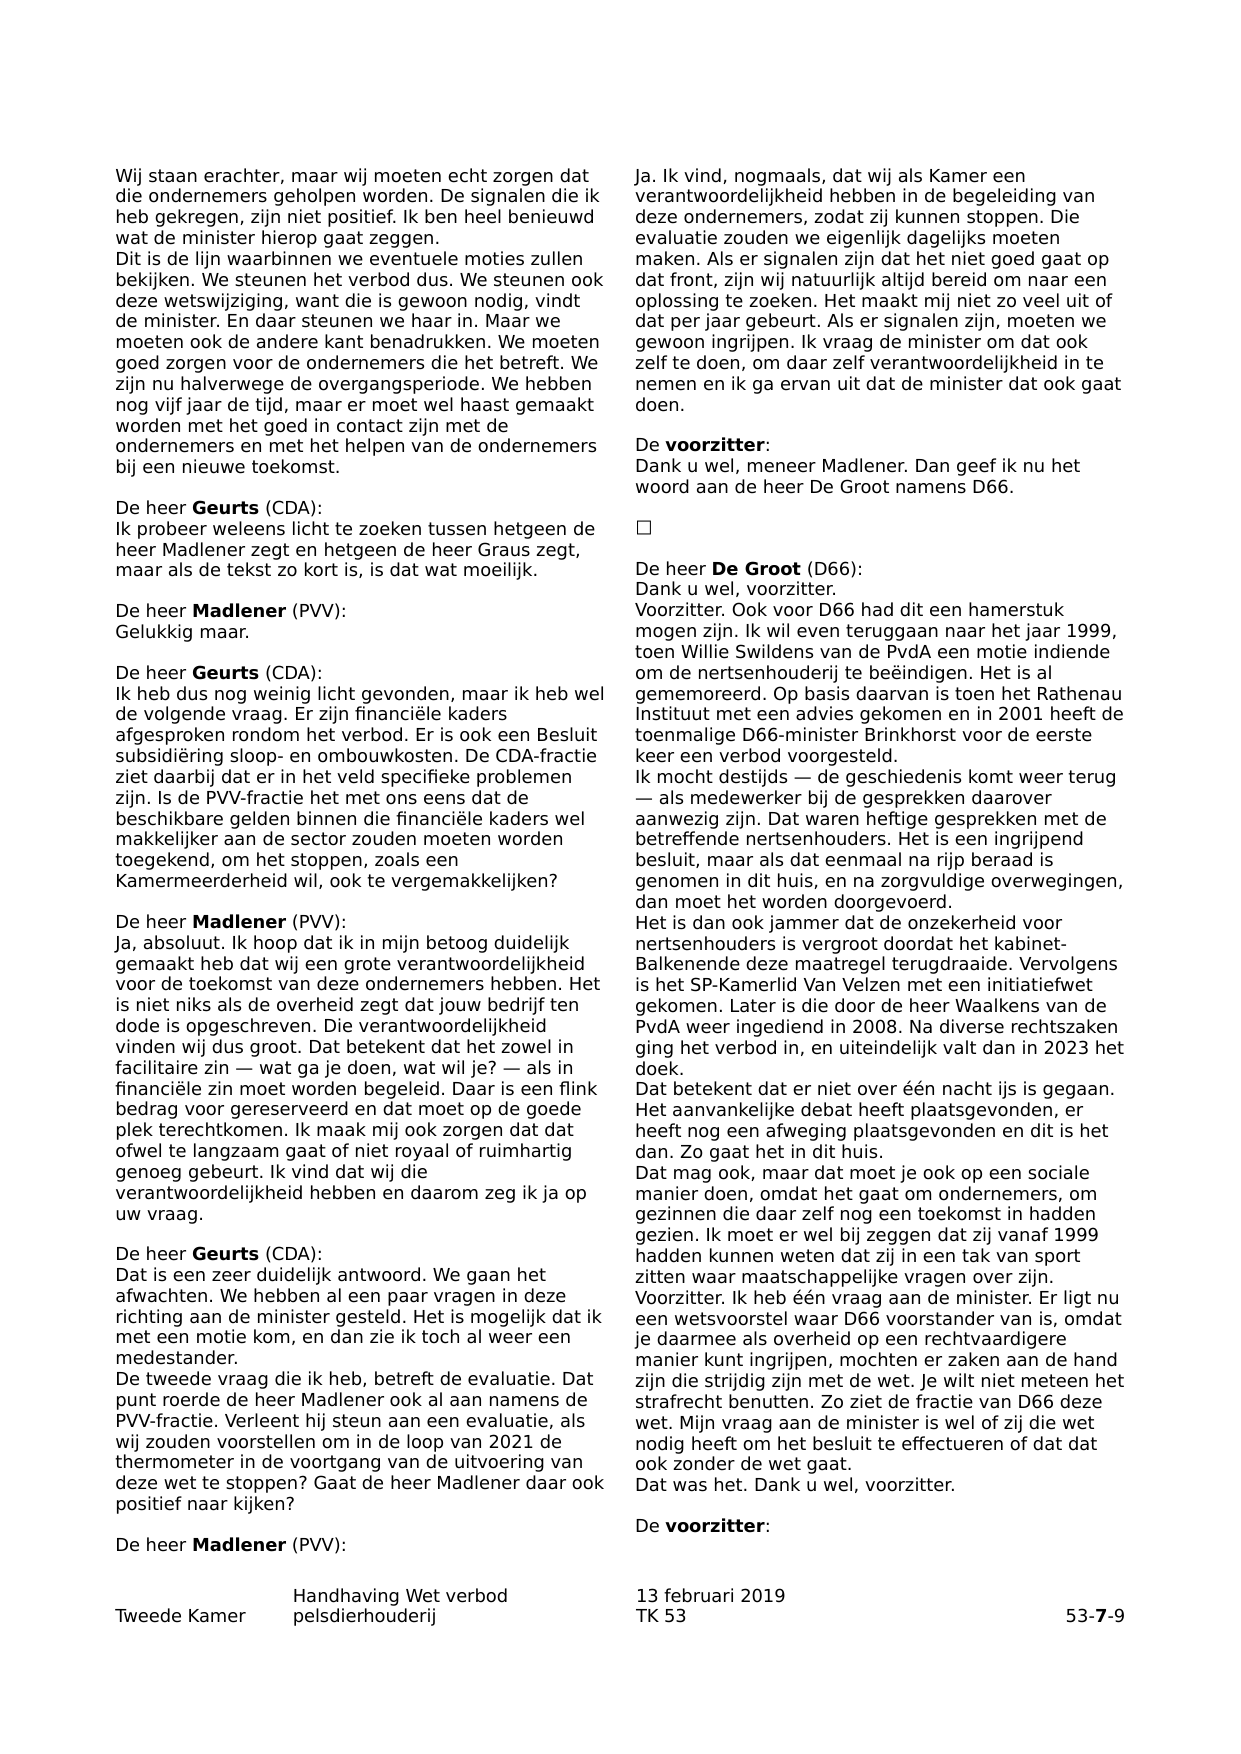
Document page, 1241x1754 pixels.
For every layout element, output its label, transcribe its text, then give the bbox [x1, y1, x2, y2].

text Dat mag ook, maar dat moet je ook op een sociale manier doen, omdat het gaat om ondernemers, om gezinnen die daar zelf nog een toekomst in hadden gezien. Ik moet er wel bij zeggen dat zij vanaf 1999 hadden kunnen weten dat zij in een tak van sport zitten waar maatschappelijke vragen over zijn. [635, 1162, 1125, 1287]
text De voorzitter: [635, 435, 1125, 456]
text Dat is een zeer duidelijk antwoord. We gaan het afwachten. We hebben al een paar vragen in deze richting aan de minister gesteld. Het is mogelijk dat ik met een motie kom, en dan zie ik toch al weer een medestander. [115, 1265, 605, 1369]
text Wij staan erachter, maar wij moeten echt zorgen dat die ondernemers geholpen worden. De signalen die ik heb gekregen, zijn niet positief. Ik ben heel benieuwd wat de minister hierop gaat zeggen. [115, 165, 605, 249]
text Dat betekent dat er niet over één nacht ijs is gegaan. Het aanvankelijke debat heeft plaatsgevonden, er heeft nog een afweging plaatsgevonden en dit is het dan. Zo gaat het in dit huis. [635, 1079, 1125, 1162]
text De heer Geurts (CDA): [115, 1244, 605, 1265]
text Ik heb dus nog weinig licht gevonden, maar ik heb wel de volgende vraag. Er zijn financiële kaders afgesproken rondom het verbod. Er is ook een Besluit subsidiëring sloop- en ombouwkosten. De CDA-fractie ziet daarbij dat er in het veld specifieke problemen zijn. Is de PVV-fractie het met ons eens dat de beschikbare gelden binnen die financiële kaders wel makkelijker aan de sector zouden moeten worden toegekend, om het stoppen, zoals een Kamermeerderheid wil, ook te vergemakkelijken? [115, 683, 605, 892]
text Ja, absoluut. Ik hoop dat ik in mijn betoog duidelijk gemaakt heb dat wij een grote verantwoordelijkheid voor de toekomst van deze ondernemers hebben. Het is niet niks als de overheid zegt dat jouw bedrijf ten dode is opgeschreven. Die verantwoordelijkheid vinden wij dus groot. Dat betekent dat het zowel in facilitaire zin — wat ga je doen, wat wil je? — als in financiële zin moet worden begeleid. Daar is een flink bedrag voor gereserveerd en dat moet op de goede plek terechtkomen. Ik maak mij ook zorgen dat dat ofwel te langzaam gaat of niet royaal of ruimhartig genoeg gebeurt. Ik vind dat wij die verantwoordelijkheid hebben en daarom zeg ik ja op uw vraag. [115, 932, 605, 1224]
text Voorzitter. Ook voor D66 had dit een hamerstuk mogen zijn. Ik wil even teruggaan naar het jaar 1999, toen Willie Swildens van de PvdA een motie indiende om de nertsenhouderij te beëindigen. Het is al gememoreerd. Op basis daarvan is toen het Rathenau Instituut met een advies gekomen en in 2001 heeft de toenmalige D66-minister Brinkhorst voor de eerste keer een verbod voorgesteld. [635, 600, 1125, 767]
text Ja. Ik vind, nogmaals, dat wij als Kamer een verantwoordelijkheid hebben in de begeleiding van deze ondernemers, zodat zij kunnen stoppen. Die evaluatie zouden we eigenlijk dagelijks moeten maken. Als er signalen zijn dat het niet goed gaat op dat front, zijn wij natuurlijk altijd bereid om naar een oplossing te zoeken. Het maakt mij niet zo veel uit of dat per jaar gebeurt. Als er signalen zijn, moeten we gewoon ingrijpen. Ik vraag de minister om dat ook zelf te doen, om daar zelf verantwoordelijkheid in te nemen en ik ga ervan uit dat de minister dat ook gaat doen. [635, 165, 1125, 415]
text Ik mocht destijds — de geschiedenis komt weer terug — als medewerker bij de gesprekken daarover aanwezig zijn. Dat waren heftige gesprekken met de betreffende nertsenhouders. Het is een ingrijpend besluit, maar als dat eenmaal na rijp beraad is genomen in dit huis, en na zorgvuldige overwegingen, dan moet het worden doorgevoerd. [635, 767, 1125, 912]
text Gelukkig maar. [115, 622, 605, 643]
text Dank u wel, meneer Madlener. Dan geef ik nu het woord aan de heer De Groot namens D66. [635, 456, 1125, 498]
text De heer Madlener (PVV): [115, 912, 605, 932]
text De heer Madlener (PVV): [115, 601, 605, 622]
text De voorzitter: [635, 1516, 1125, 1537]
text Ik probeer weleens licht te zoeken tussen hetgeen de heer Madlener zegt en hetgeen de heer Graus zegt, maar als de tekst zo kort is, is dat wat moeilijk. [115, 518, 605, 581]
text Dit is de lijn waarbinnen we eventuele moties zullen bekijken. We steunen het verbod dus. We steunen ook deze wetswijziging, want die is gewoon nodig, vindt de minister. En daar steunen we haar in. Maar we moeten ook de andere kant benadrukken. We moeten goed zorgen voor de ondernemers die het betreft. We zijn nu halverwege de overgangsperiode. We hebben nog vijf jaar de tijd, maar er moet wel haast gemaakt worden met het goed in contact zijn met de ondernemers en met het helpen van de ondernemers bij een nieuwe toekomst. [115, 249, 605, 478]
text De tweede vraag die ik heb, betreft de evaluatie. Dat punt roerde de heer Madlener ook al aan namens de PVV-fractie. Verleent hij steun aan een evaluatie, als wij zouden voorstellen om in de loop van 2021 de thermometer in de voortgang van de uitvoering van deze wet te stoppen? Gaat de heer Madlener daar ook positief naar kijken? [115, 1369, 605, 1515]
text Voorzitter. Ik heb één vraag aan de minister. Er ligt nu een wetsvoorstel waar D66 voorstander van is, omdat je daarmee als overheid op een rechtvaardigere manier kunt ingrijpen, mochten er zaken aan de hand zijn die strijdig zijn met de wet. Je wilt niet meteen het strafrecht benutten. Zo ziet de fractie van D66 deze wet. Mijn vraag aan de minister is wel of zij die wet nodig heeft om het besluit te effectueren of dat dat ook zonder de wet gaat. [635, 1287, 1125, 1475]
text Dat was het. Dank u wel, voorzitter. [635, 1475, 1125, 1496]
text Het is dan ook jammer dat de onzekerheid voor nertsenhouders is vergroot doordat het kabinet-Balkenende deze maatregel terugdraaide. Vervolgens is het SP-Kamerlid Van Velzen met een initiatiefwet gekomen. Later is die door de heer Waalkens van de PvdA weer ingediend in 2008. Na diverse rechtszaken ging het verbod in, en uiteindelijk valt dan in 2023 het doek. [635, 912, 1125, 1079]
text De heer De Groot (D66): [635, 558, 1125, 579]
text De heer Geurts (CDA): [115, 663, 605, 683]
text Dank u wel, voorzitter. [635, 579, 1125, 600]
text De heer Geurts (CDA): [115, 498, 605, 518]
text ⬜ [635, 518, 1125, 538]
text De heer Madlener (PVV): [115, 1535, 605, 1556]
